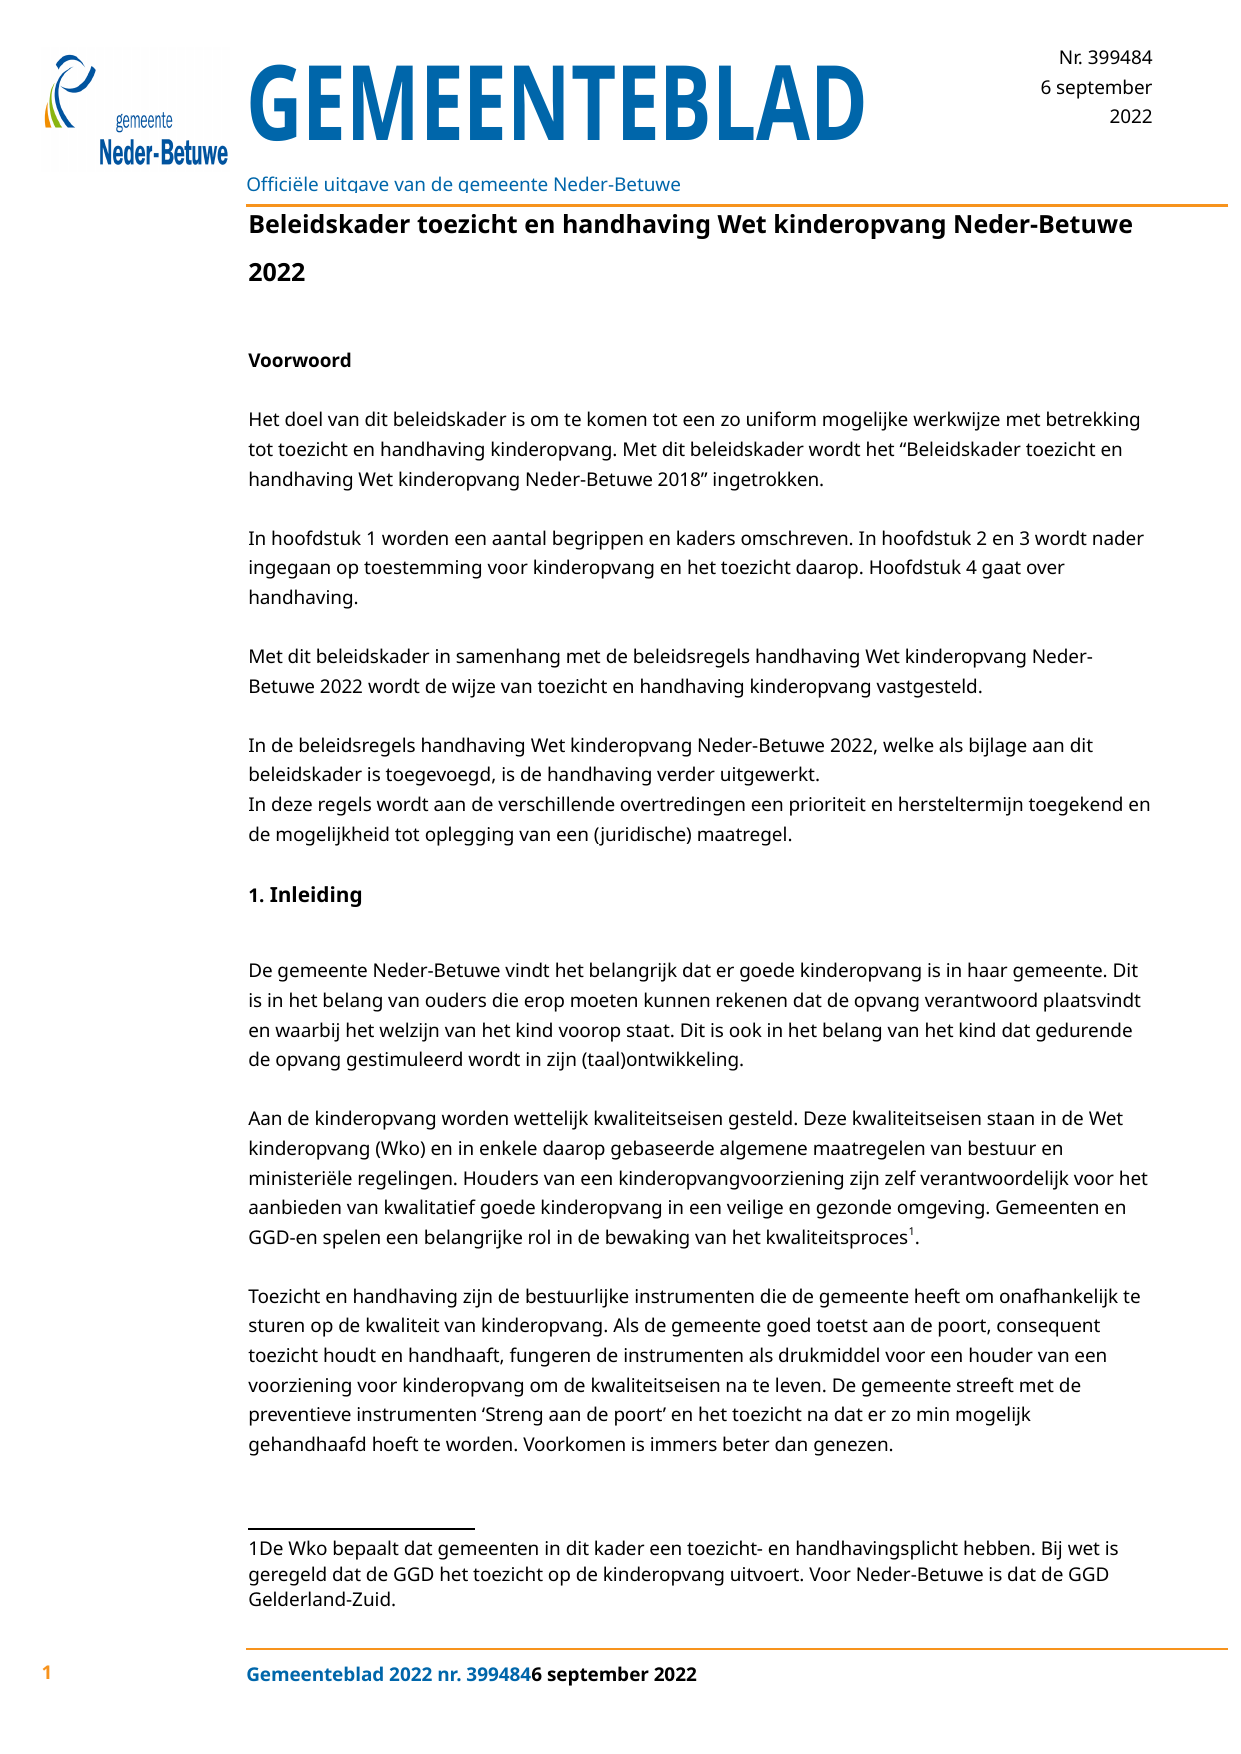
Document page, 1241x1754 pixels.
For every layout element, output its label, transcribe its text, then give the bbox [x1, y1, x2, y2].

text 1. Inleiding [248, 880, 1152, 908]
text Het doel van dit beleidskader is om te komen tot een zo uniform mogelijke werkwijze met betrekking tot toezicht en handhaving kinderopvang. Met dit beleidskader wordt het “Beleidskader toezicht en handhaving Wet kinderopvang Neder-Betuwe 2018” ingetrokken. [248, 407, 1152, 492]
text De gemeente Neder-Betuwe vindt het belangrijk dat er goede kinderopvang is in haar gemeente. Dit is in het belang van ouders die erop moeten kunnen rekenen dat de opvang verantwoord plaatsvindt en waarbij het welzijn van het kind voorop staat. Dit is ook in het belang van het kind dat gedurende de opvang gestimuleerd wordt in zijn (taal)ontwikkeling. [248, 958, 1152, 1072]
picture [41, 47, 231, 172]
text Voorwoord [248, 347, 1152, 373]
text In de beleidsregels handhaving Wet kinderopvang Neder-Betuwe 2022, welke als bijlage aan dit beleidskader is toegevoegd, is de handhaving verder uitgewerkt. [248, 732, 1152, 787]
text Aan de kinderopvang worden wettelijk kwaliteitseisen gesteld. Deze kwaliteitseisen staan in de Wet kinderopvang (Wko) en in enkele daarop gebaseerde algemene maatregelen van bestuur en ministeriële regelingen. Houders van een kinderopvangvoorziening zijn zelf verantwoordelijk voor het aanbieden van kwalitatief goede kinderopvang in een veilige en gezonde omgeving. Gemeenten en GGD-en spelen een belangrijke rol in de bewaking van het kwaliteitsproces. [248, 1106, 1152, 1250]
text In hoofdstuk 1 worden een aantal begrippen en kaders omschreven. In hoofdstuk 2 en 3 wordt nader ingegaan op toestemming voor kinderopvang en het toezicht daarop. Hoofdstuk 4 gaat over handhaving. [248, 525, 1152, 610]
text Beleidskader toezicht en handhaving Wet kinderopvang Neder-Betuwe 2022 [248, 207, 1152, 288]
text De Wko bepaalt dat gemeenten in dit kader een toezicht- en handhavingsplicht hebben. Bij wet is geregeld dat de GGD het toezicht op de kinderopvang uitvoert. Voor Neder-Betuwe is dat de GGD Gelderland-Zuid. [248, 1535, 1152, 1612]
text Toezicht en handhaving zijn de bestuurlijke instrumenten die de gemeente heeft om onafhankelijk te sturen op de kwaliteit van kinderopvang. Als de gemeente goed toetst aan de poort, consequent toezicht houdt en handhaaft, fungeren de instrumenten als drukmiddel voor een houder van een voorziening voor kinderopvang om de kwaliteitseisen na te leven. De gemeente streeft met de preventieve instrumenten ‘Streng aan de poort’ en het toezicht na dat er zo min mogelijk gehandhaafd hoeft te worden. Voorkomen is immers beter dan genezen. [248, 1283, 1152, 1457]
text In deze regels wordt aan de verschillende overtredingen een prioriteit en hersteltermijn toegekend en de mogelijkheid tot oplegging van een (juridische) maatregel. [248, 791, 1152, 847]
text Met dit beleidskader in samenhang met de beleidsregels handhaving Wet kinderopvang Neder-Betuwe 2022 wordt de wijze van toezicht en handhaving kinderopvang vastgesteld. [248, 643, 1152, 699]
